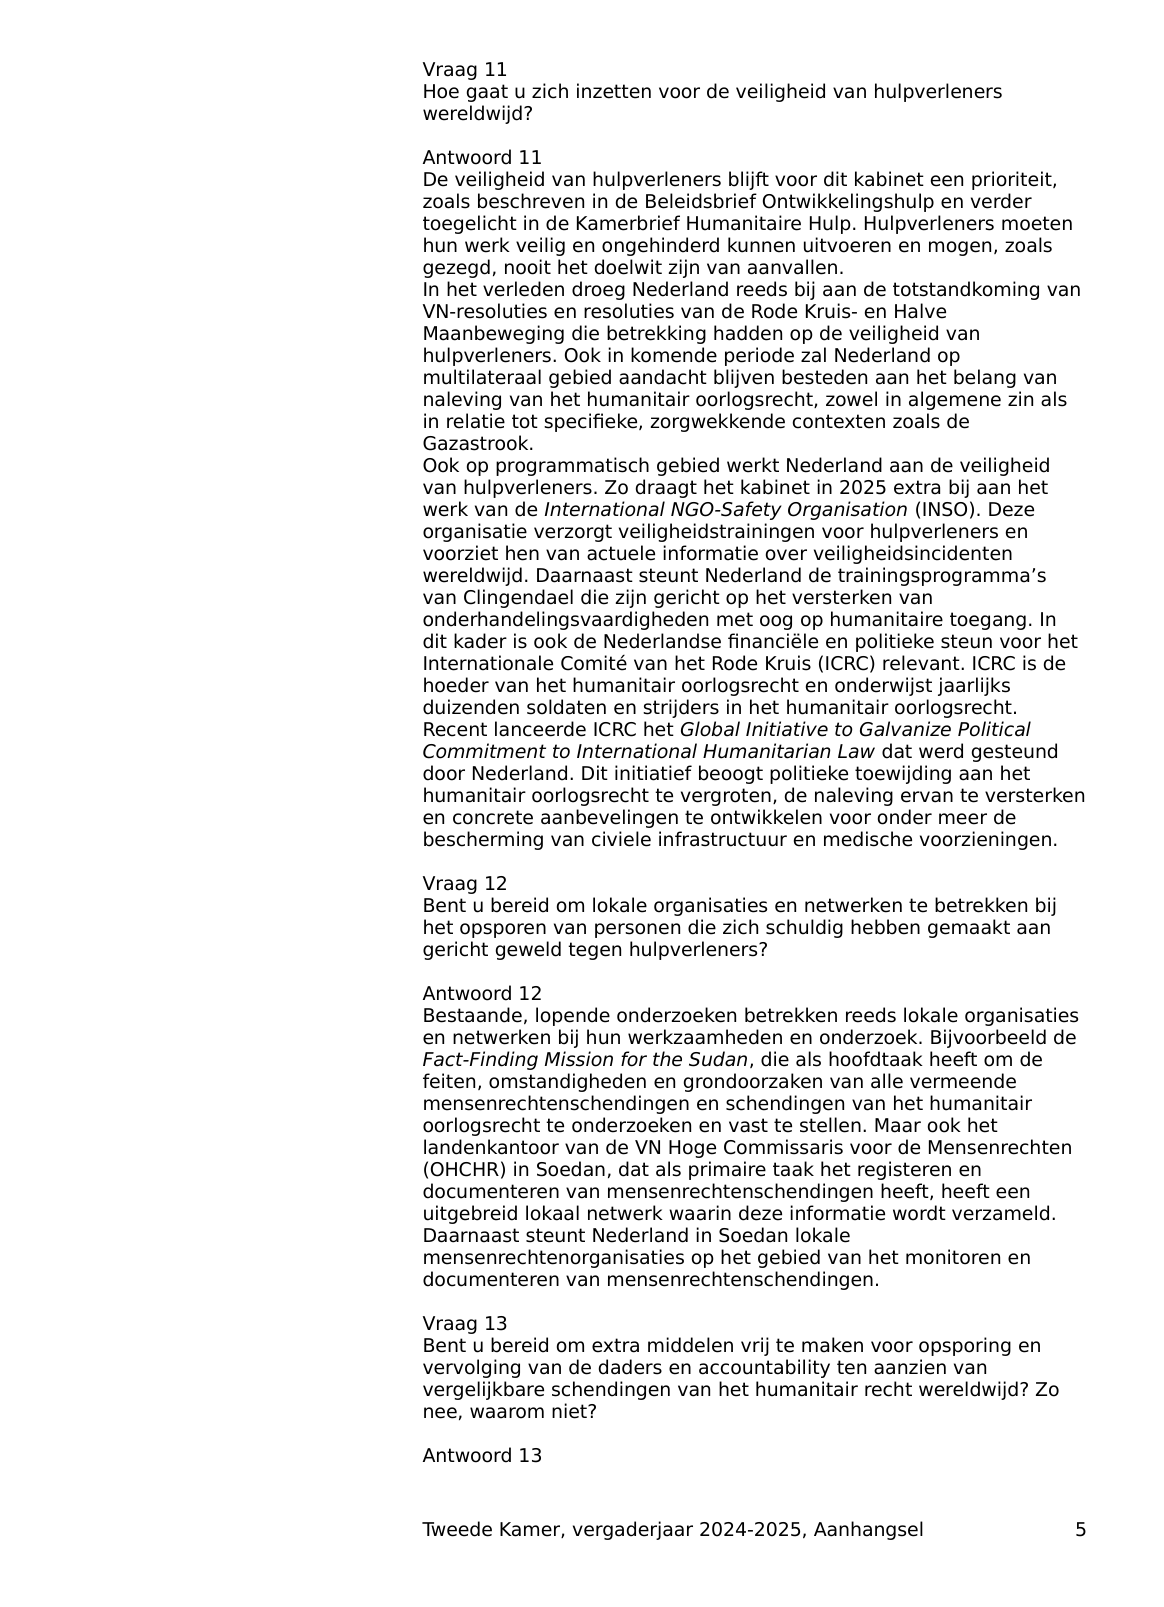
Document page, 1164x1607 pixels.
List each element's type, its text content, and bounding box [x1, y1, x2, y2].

text Ook op programmatisch gebied werkt Nederland aan de veiligheid van hulpverleners. Zo draagt het kabinet in 2025 extra bij aan het werk van de International NGO-Safety Organisation (INSO). Deze organisatie verzorgt veiligheidstrainingen voor hulpverleners en voorziet hen van actuele informatie over veiligheidsincidenten wereldwijd. Daarnaast steunt Nederland de trainingsprogramma’s van Clingendael die zijn gericht op het versterken van onderhandelingsvaardigheden met oog op humanitaire toegang. In dit kader is ook de Nederlandse financiële en politieke steun voor het Internationale Comité van het Rode Kruis (ICRC) relevant. ICRC is de hoeder van het humanitair oorlogsrecht en onderwijst jaarlijks duizenden soldaten en strijders in het humanitair oorlogsrecht. Recent lanceerde ICRC het Global Initiative to Galvanize Political Commitment to International Humanitarian Law dat werd gesteund door Nederland. Dit initiatief beoogt politieke toewijding aan het humanitair oorlogsrecht te vergroten, de naleving ervan te versterken en concrete aanbevelingen te ontwikkelen voor onder meer de bescherming van civiele infrastructuur en medische voorzieningen. [422, 455, 1087, 851]
text Antwoord 11 [422, 147, 1087, 169]
text Vraag 12 [422, 873, 1087, 895]
text De veiligheid van hulpverleners blijft voor dit kabinet een prioriteit, zoals beschreven in de Beleidsbrief Ontwikkelingshulp en verder toegelicht in de Kamerbrief Humanitaire Hulp. Hulpverleners moeten hun werk veilig en ongehinderd kunnen uitvoeren en mogen, zoals gezegd, nooit het doelwit zijn van aanvallen. [422, 169, 1087, 279]
text In het verleden droeg Nederland reeds bij aan de totstandkoming van VN-resoluties en resoluties van de Rode Kruis- en Halve Maanbeweging die betrekking hadden op de veiligheid van hulpverleners. Ook in komende periode zal Nederland op multilateraal gebied aandacht blijven besteden aan het belang van naleving van het humanitair oorlogsrecht, zowel in algemene zin als in relatie tot specifieke, zorgwekkende contexten zoals de Gazastrook. [422, 279, 1087, 455]
text Hoe gaat u zich inzetten voor de veiligheid van hulpverleners wereldwijd? [422, 81, 1087, 125]
text Antwoord 12 [422, 983, 1087, 1005]
text Bent u bereid om extra middelen vrij te maken voor opsporing en vervolging van de daders en accountability ten aanzien van vergelijkbare schendingen van het humanitair recht wereldwijd? Zo nee, waarom niet? [422, 1335, 1087, 1423]
text Antwoord 13 [422, 1445, 1087, 1467]
text Bestaande, lopende onderzoeken betrekken reeds lokale organisaties en netwerken bij hun werkzaamheden en onderzoek. Bijvoorbeeld de Fact-Finding Mission for the Sudan, die als hoofdtaak heeft om de feiten, omstandigheden en grondoorzaken van alle vermeende mensenrechtenschendingen en schendingen van het humanitair oorlogsrecht te onderzoeken en vast te stellen. Maar ook het landenkantoor van de VN Hoge Commissaris voor de Mensenrechten (OHCHR) in Soedan, dat als primaire taak het registeren en documenteren van mensenrechtenschendingen heeft, heeft een uitgebreid lokaal netwerk waarin deze informatie wordt verzameld. Daarnaast steunt Nederland in Soedan lokale mensenrechtenorganisaties op het gebied van het monitoren en documenteren van mensenrechtenschendingen. [422, 1005, 1087, 1291]
text Vraag 11 [422, 59, 1087, 81]
text Vraag 13 [422, 1313, 1087, 1335]
text Bent u bereid om lokale organisaties en netwerken te betrekken bij het opsporen van personen die zich schuldig hebben gemaakt aan gericht geweld tegen hulpverleners? [422, 895, 1087, 961]
